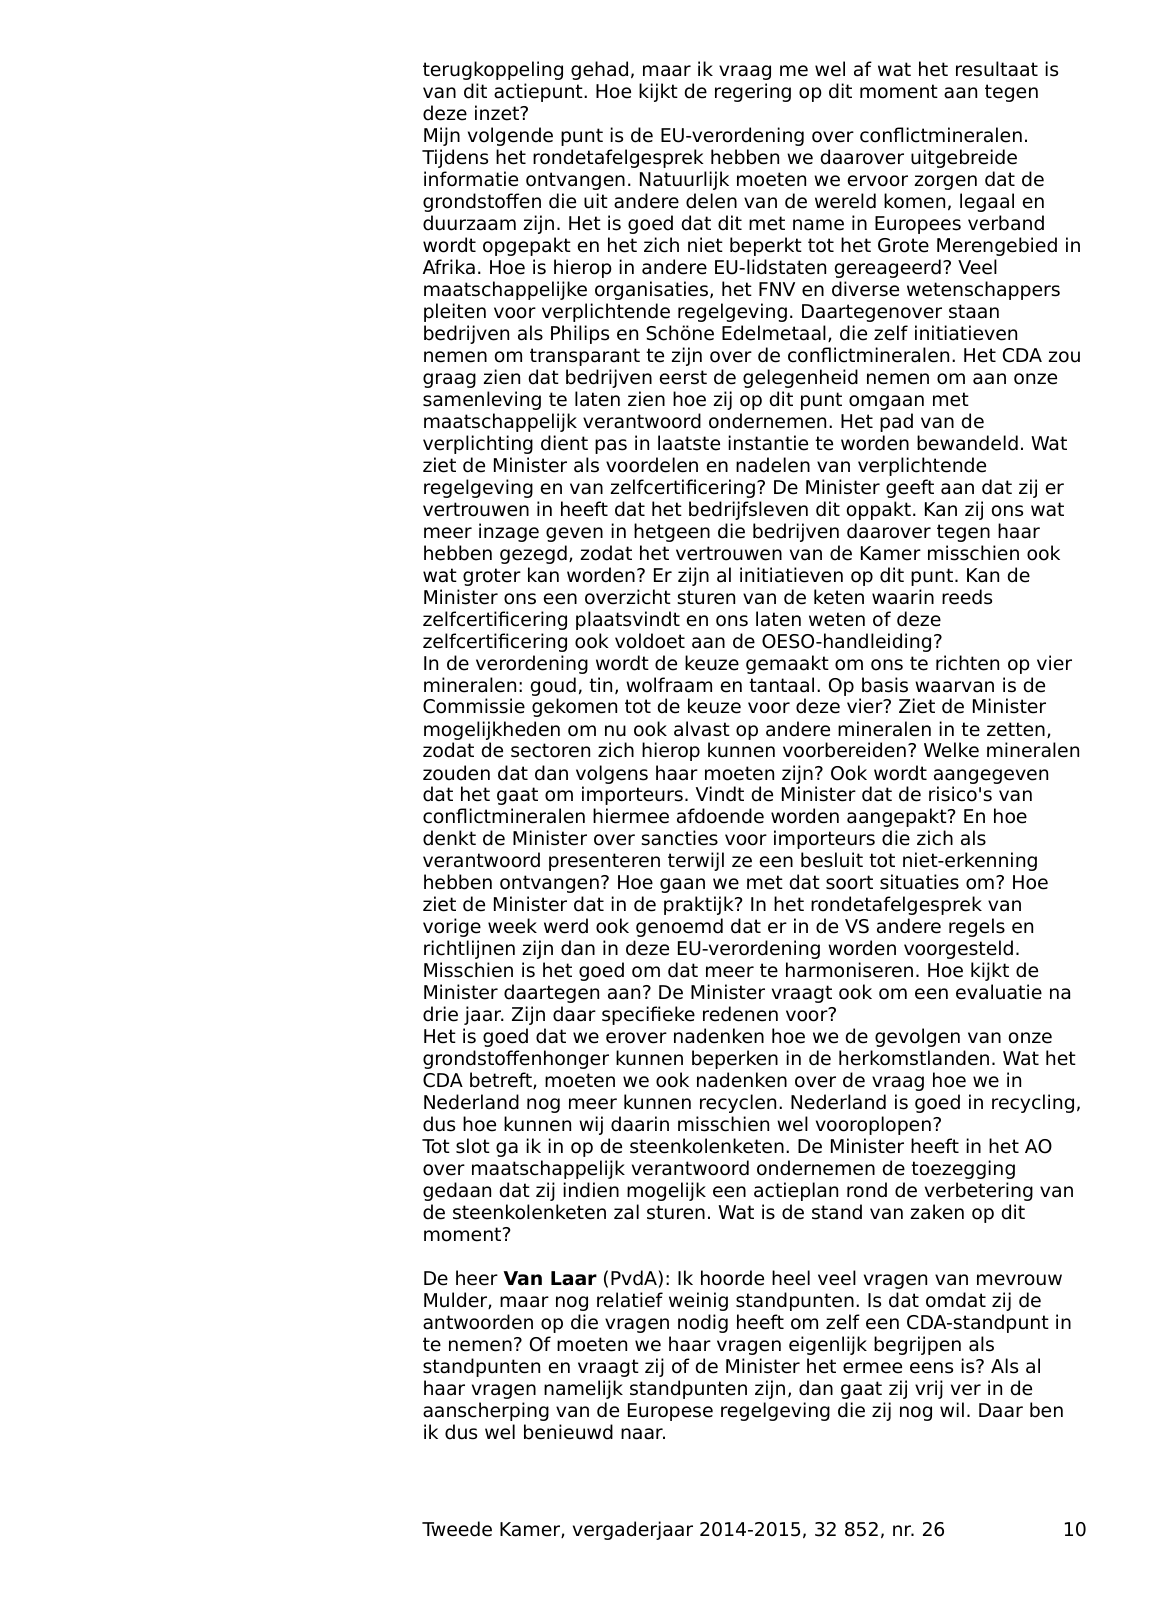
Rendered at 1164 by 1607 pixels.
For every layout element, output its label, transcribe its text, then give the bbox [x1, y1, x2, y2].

text terugkoppeling gehad, maar ik vraag me wel af wat het resultaat is van dit actiepunt. Hoe kijkt de regering op dit moment aan tegen deze inzet? [422, 59, 1087, 125]
text Mijn volgende punt is de EU-verordening over conflictmineralen. Tijdens het rondetafelgesprek hebben we daarover uitgebreide informatie ontvangen. Natuurlijk moeten we ervoor zorgen dat de grondstoffen die uit andere delen van de wereld komen, legaal en duurzaam zijn. Het is goed dat dit met name in Europees verband wordt opgepakt en het zich niet beperkt tot het Grote Merengebied in Afrika. Hoe is hierop in andere EU-lidstaten gereageerd? Veel maatschappelijke organisaties, het FNV en diverse wetenschappers pleiten voor verplichtende regelgeving. Daartegenover staan bedrijven als Philips en Schöne Edelmetaal, die zelf initiatieven nemen om transparant te zijn over de conflictmineralen. Het CDA zou graag zien dat bedrijven eerst de gelegenheid nemen om aan onze samenleving te laten zien hoe zij op dit punt omgaan met maatschappelijk verantwoord ondernemen. Het pad van de verplichting dient pas in laatste instantie te worden bewandeld. Wat ziet de Minister als voordelen en nadelen van verplichtende regelgeving en van zelfcertificering? De Minister geeft aan dat zij er vertrouwen in heeft dat het bedrijfsleven dit oppakt. Kan zij ons wat meer inzage geven in hetgeen die bedrijven daarover tegen haar hebben gezegd, zodat het vertrouwen van de Kamer misschien ook wat groter kan worden? Er zijn al initiatieven op dit punt. Kan de Minister ons een overzicht sturen van de keten waarin reeds zelfcertificering plaatsvindt en ons laten weten of deze zelfcertificering ook voldoet aan de OESO-handleiding? [422, 125, 1087, 652]
text Tot slot ga ik in op de steenkolenketen. De Minister heeft in het AO over maatschappelijk verantwoord ondernemen de toezegging gedaan dat zij indien mogelijk een actieplan rond de verbetering van de steenkolenketen zal sturen. Wat is de stand van zaken op dit moment? [422, 1136, 1087, 1246]
text Het is goed dat we erover nadenken hoe we de gevolgen van onze grondstoffenhonger kunnen beperken in de herkomstlanden. Wat het CDA betreft, moeten we ook nadenken over de vraag hoe we in Nederland nog meer kunnen recyclen. Nederland is goed in recycling, dus hoe kunnen wij daarin misschien wel vooroplopen? [422, 1026, 1087, 1136]
text De heer Van Laar (PvdA): Ik hoorde heel veel vragen van mevrouw Mulder, maar nog relatief weinig standpunten. Is dat omdat zij de antwoorden op die vragen nodig heeft om zelf een CDA-standpunt in te nemen? Of moeten we haar vragen eigenlijk begrijpen als standpunten en vraagt zij of de Minister het ermee eens is? Als al haar vragen namelijk standpunten zijn, dan gaat zij vrij ver in de aanscherping van de Europese regelgeving die zij nog wil. Daar ben ik dus wel benieuwd naar. [422, 1268, 1087, 1444]
text In de verordening wordt de keuze gemaakt om ons te richten op vier mineralen: goud, tin, wolfraam en tantaal. Op basis waarvan is de Commissie gekomen tot de keuze voor deze vier? Ziet de Minister mogelijkheden om nu ook alvast op andere mineralen in te zetten, zodat de sectoren zich hierop kunnen voorbereiden? Welke mineralen zouden dat dan volgens haar moeten zijn? Ook wordt aangegeven dat het gaat om importeurs. Vindt de Minister dat de risico's van conflictmineralen hiermee afdoende worden aangepakt? En hoe denkt de Minister over sancties voor importeurs die zich als verantwoord presenteren terwijl ze een besluit tot niet-erkenning hebben ontvangen? Hoe gaan we met dat soort situaties om? Hoe ziet de Minister dat in de praktijk? In het rondetafelgesprek van vorige week werd ook genoemd dat er in de VS andere regels en richtlijnen zijn dan in deze EU-verordening worden voorgesteld. Misschien is het goed om dat meer te harmoniseren. Hoe kijkt de Minister daartegen aan? De Minister vraagt ook om een evaluatie na drie jaar. Zijn daar specifieke redenen voor? [422, 652, 1087, 1026]
